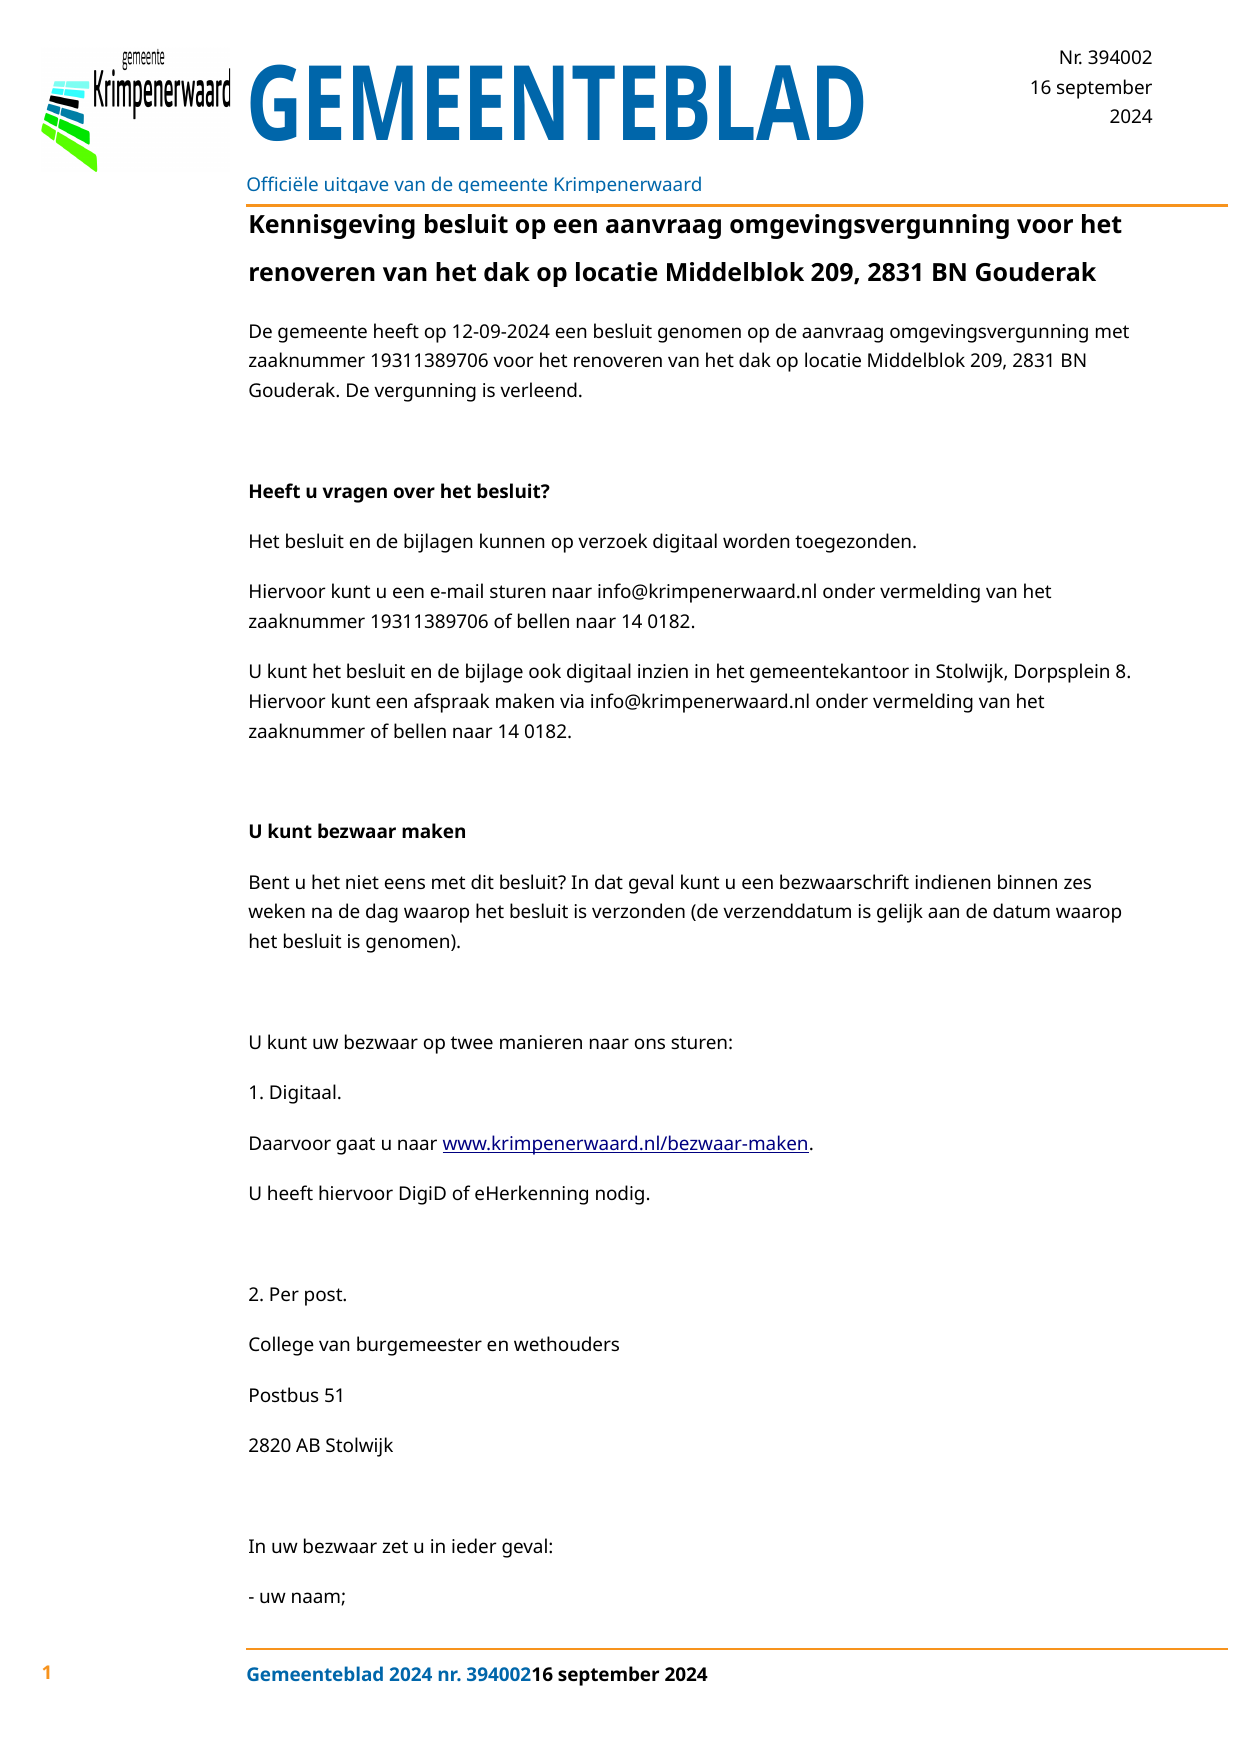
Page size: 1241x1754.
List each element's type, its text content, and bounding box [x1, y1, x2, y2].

text Postbus 51 [248, 1382, 1152, 1408]
text U heeft hiervoor DigiD of eHerkenning nodig. [248, 1180, 1152, 1206]
text In uw bezwaar zet u in ieder geval: [248, 1533, 1152, 1559]
text Kennisgeving besluit op een aanvraag omgevingsvergunning voor het renoveren van het dak op locatie Middelblok 209, 2831 BN Gouderak [248, 207, 1152, 288]
text De gemeente heeft op 12-09-2024 een besluit genomen op de aanvraag omgevingsvergunning met zaaknummer 19311389706 voor het renoveren van het dak op locatie Middelblok 209, 2831 BN Gouderak. De vergunning is verleend. [248, 318, 1152, 403]
text 2820 AB Stolwijk [248, 1432, 1152, 1458]
text 1. Digitaal. [248, 1079, 1152, 1105]
text Het besluit en de bijlagen kunnen op verzoek digitaal worden toegezonden. [248, 528, 1152, 554]
text 2. Per post. [248, 1281, 1152, 1307]
text U kunt uw bezwaar op twee manieren naar ons sturen: [248, 1029, 1152, 1055]
text U kunt bezwaar maken [248, 819, 1152, 844]
text Bent u het niet eens met dit besluit? In dat geval kunt u een bezwaarschrift indienen binnen zes weken na de dag waarop het besluit is verzonden (de verzenddatum is gelijk aan de datum waarop het besluit is genomen). [248, 869, 1152, 954]
picture [41, 47, 231, 172]
text - uw naam; [248, 1584, 1152, 1609]
text Daarvoor gaat u naar www.krimpenerwaard.nl/bezwaar-maken. [248, 1130, 1152, 1156]
text College van burgemeester en wethouders [248, 1332, 1152, 1357]
text Hiervoor kunt u een e-mail sturen naar info@krimpenerwaard.nl onder vermelding van het zaaknummer 19311389706 of bellen naar 14 0182. [248, 579, 1152, 634]
text U kunt het besluit en de bijlage ook digitaal inzien in het gemeentekantoor in Stolwijk, Dorpsplein 8. Hiervoor kunt een afspraak maken via info@krimpenerwaard.nl onder vermelding van het zaaknummer of bellen naar 14 0182. [248, 659, 1152, 744]
text Heeft u vragen over het besluit? [248, 478, 1152, 504]
